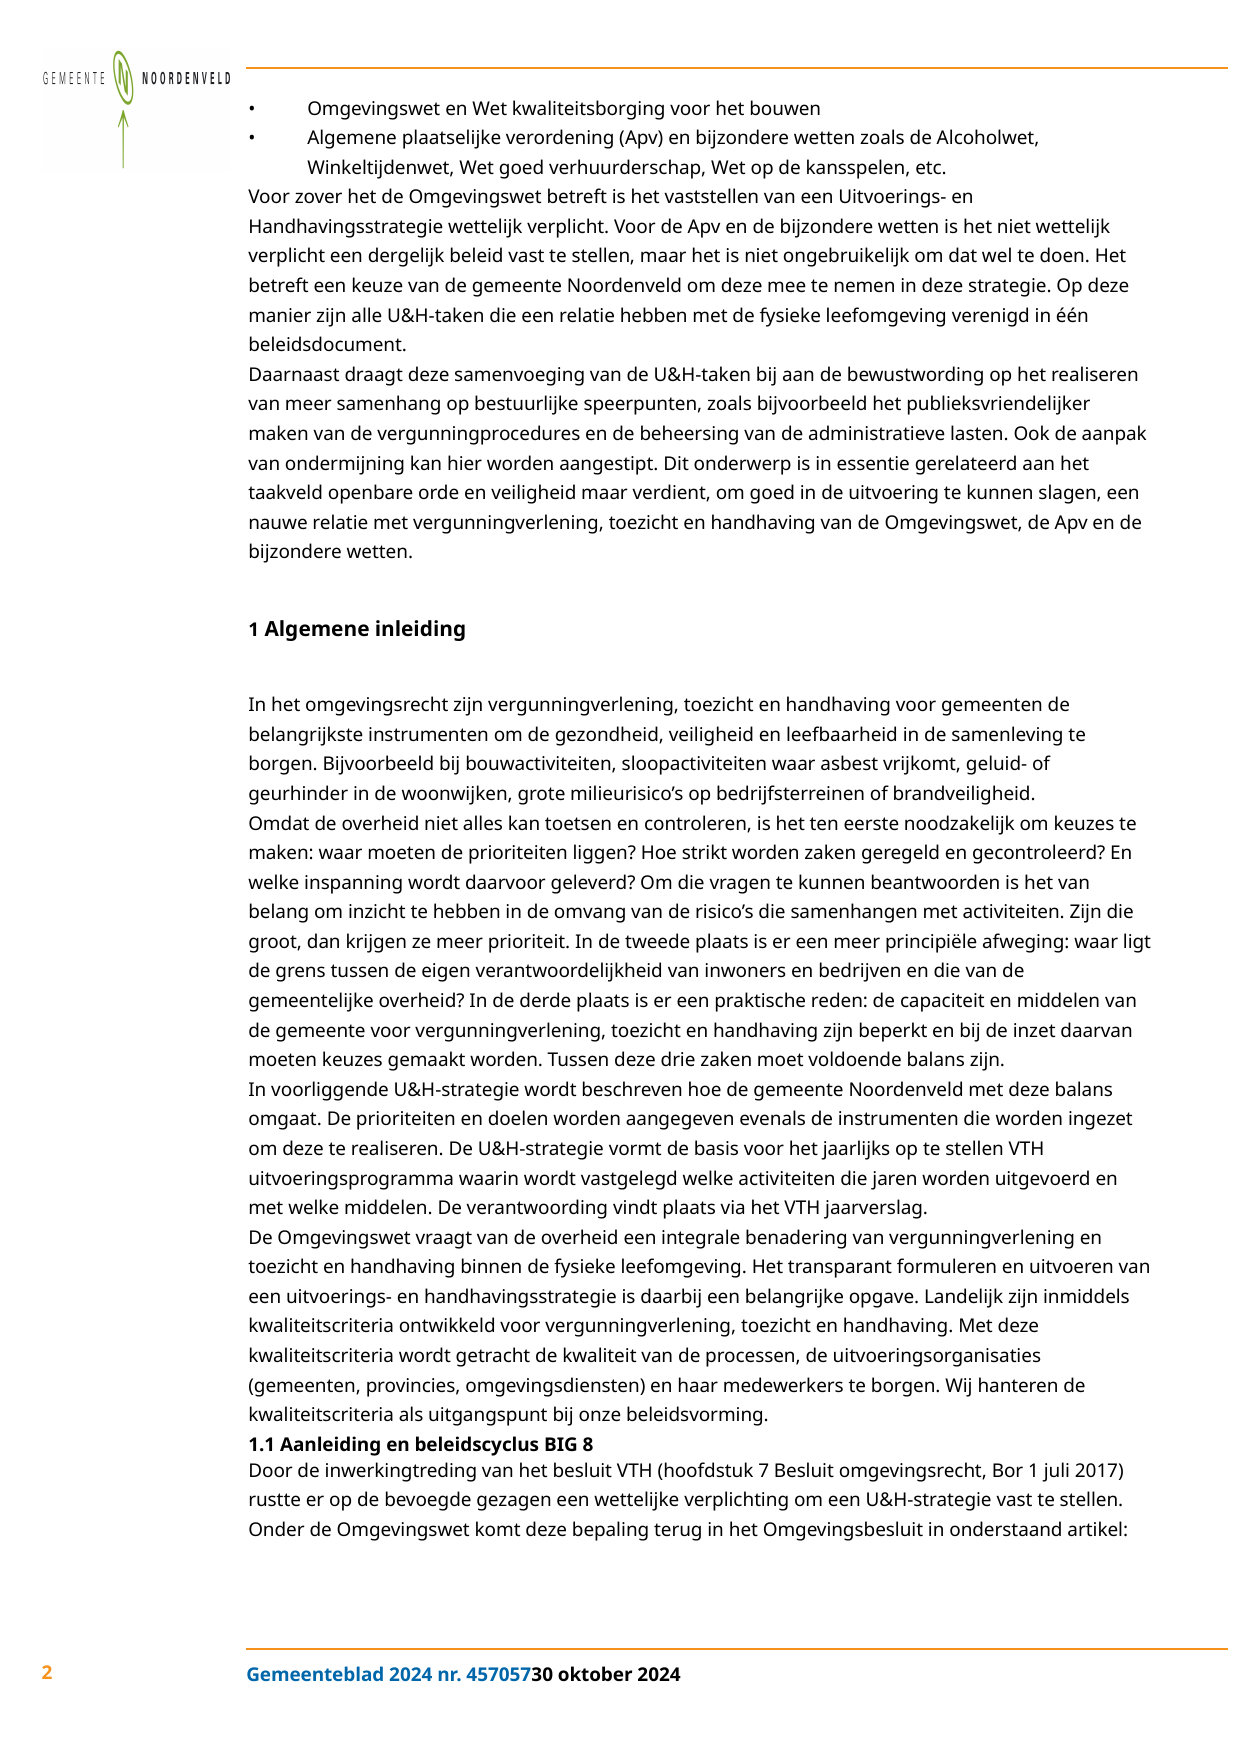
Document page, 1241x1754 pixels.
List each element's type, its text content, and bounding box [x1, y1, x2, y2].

text 1 Algemene inleiding [248, 614, 1152, 642]
text In voorliggende U&H-strategie wordt beschreven hoe de gemeente Noordenveld met deze balans omgaat. De prioriteiten en doelen worden aangegeven evenals de instrumenten die worden ingezet om deze te realiseren. De U&H-strategie vormt de basis voor het jaarlijks op te stellen VTH uitvoeringsprogramma waarin wordt vastgelegd welke activiteiten die jaren worden uitgevoerd en met welke middelen. De verantwoording vindt plaats via het VTH jaarverslag. [248, 1076, 1152, 1220]
text 1.1 Aanleiding en beleidscyclus BIG 8 [248, 1431, 1152, 1457]
text In het omgevingsrecht zijn vergunningverlening, toezicht en handhaving voor gemeenten de belangrijkste instrumenten om de gezondheid, veiligheid en leefbaarheid in de samenleving te borgen. Bijvoorbeeld bij bouwactiviteiten, sloopactiviteiten waar asbest vrijkomt, geluid- of geurhinder in de woonwijken, grote milieurisico’s op bedrijfsterreinen of brandveiligheid. [248, 691, 1152, 806]
text Daarnaast draagt deze samenvoeging van de U&H-taken bij aan de bewustwording op het realiseren van meer samenhang op bestuurlijke speerpunten, zoals bijvoorbeeld het publieksvriendelijker maken van de vergunningprocedures en de beheersing van de administratieve lasten. Ook de aanpak van ondermijning kan hier worden aangestipt. Dit onderwerp is in essentie gerelateerd aan het taakveld openbare orde en veiligheid maar verdient, om goed in de uitvoering te kunnen slagen, een nauwe relatie met vergunningverlening, toezicht en handhaving van de Omgevingswet, de Apv en de bijzondere wetten. [248, 361, 1152, 564]
picture [41, 47, 231, 172]
text Voor zover het de Omgevingswet betreft is het vaststellen van een Uitvoerings- en Handhavingsstrategie wettelijk verplicht. Voor de Apv en de bijzondere wetten is het niet wettelijk verplicht een dergelijk beleid vast te stellen, maar het is niet ongebruikelijk om dat wel te doen. Het betreft een keuze van de gemeente Noordenveld om deze mee te nemen in deze strategie. Op deze manier zijn alle U&H-taken die een relatie hebben met de fysieke leefomgeving verenigd in één beleidsdocument. [248, 183, 1152, 357]
text Omdat de overheid niet alles kan toetsen en controleren, is het ten eerste noodzakelijk om keuzes te maken: waar moeten de prioriteiten liggen? Hoe strikt worden zaken geregeld en gecontroleerd? En welke inspanning wordt daarvoor geleverd? Om die vragen te kunnen beantwoorden is het van belang om inzicht te hebben in de omvang van de risico’s die samenhangen met activiteiten. Zijn die groot, dan krijgen ze meer prioriteit. In de tweede plaats is er een meer principiële afweging: waar ligt de grens tussen de eigen verantwoordelijkheid van inwoners en bedrijven en die van de gemeentelijke overheid? In de derde plaats is er een praktische reden: de capaciteit en middelen van de gemeente voor vergunningverlening, toezicht en handhaving zijn beperkt en bij de inzet daarvan moeten keuzes gemaakt worden. Tussen deze drie zaken moet voldoende balans zijn. [248, 810, 1152, 1072]
text Door de inwerkingtreding van het besluit VTH (hoofdstuk 7 Besluit omgevingsrecht, Bor 1 juli 2017) rustte er op de bevoegde gezagen een wettelijke verplichting om een U&H-strategie vast te stellen. Onder de Omgevingswet komt deze bepaling terug in het Omgevingsbesluit in onderstaand artikel: [248, 1457, 1152, 1542]
text De Omgevingswet vraagt van de overheid een integrale benadering van vergunningverlening en toezicht en handhaving binnen de fysieke leefomgeving. Het transparant formuleren en uitvoeren van een uitvoerings- en handhavingsstrategie is daarbij een belangrijke opgave. Landelijk zijn inmiddels kwaliteitscriteria ontwikkeld voor vergunningverlening, toezicht en handhaving. Met deze kwaliteitscriteria wordt getracht de kwaliteit van de processen, de uitvoeringsorganisaties (gemeenten, provincies, omgevingsdiensten) en haar medewerkers te borgen. Wij hanteren de kwaliteitscriteria als uitgangspunt bij onze beleidsvorming. [248, 1224, 1152, 1427]
list Algemene plaatselijke verordening (Apv) en bijzondere wetten zoals de Alcoholwet, Winkeltijdenwet, Wet goed verhuurderschap, Wet op de kansspelen, etc. [248, 124, 1152, 180]
list Omgevingswet en Wet kwaliteitsborging voor het bouwen [248, 95, 1152, 121]
